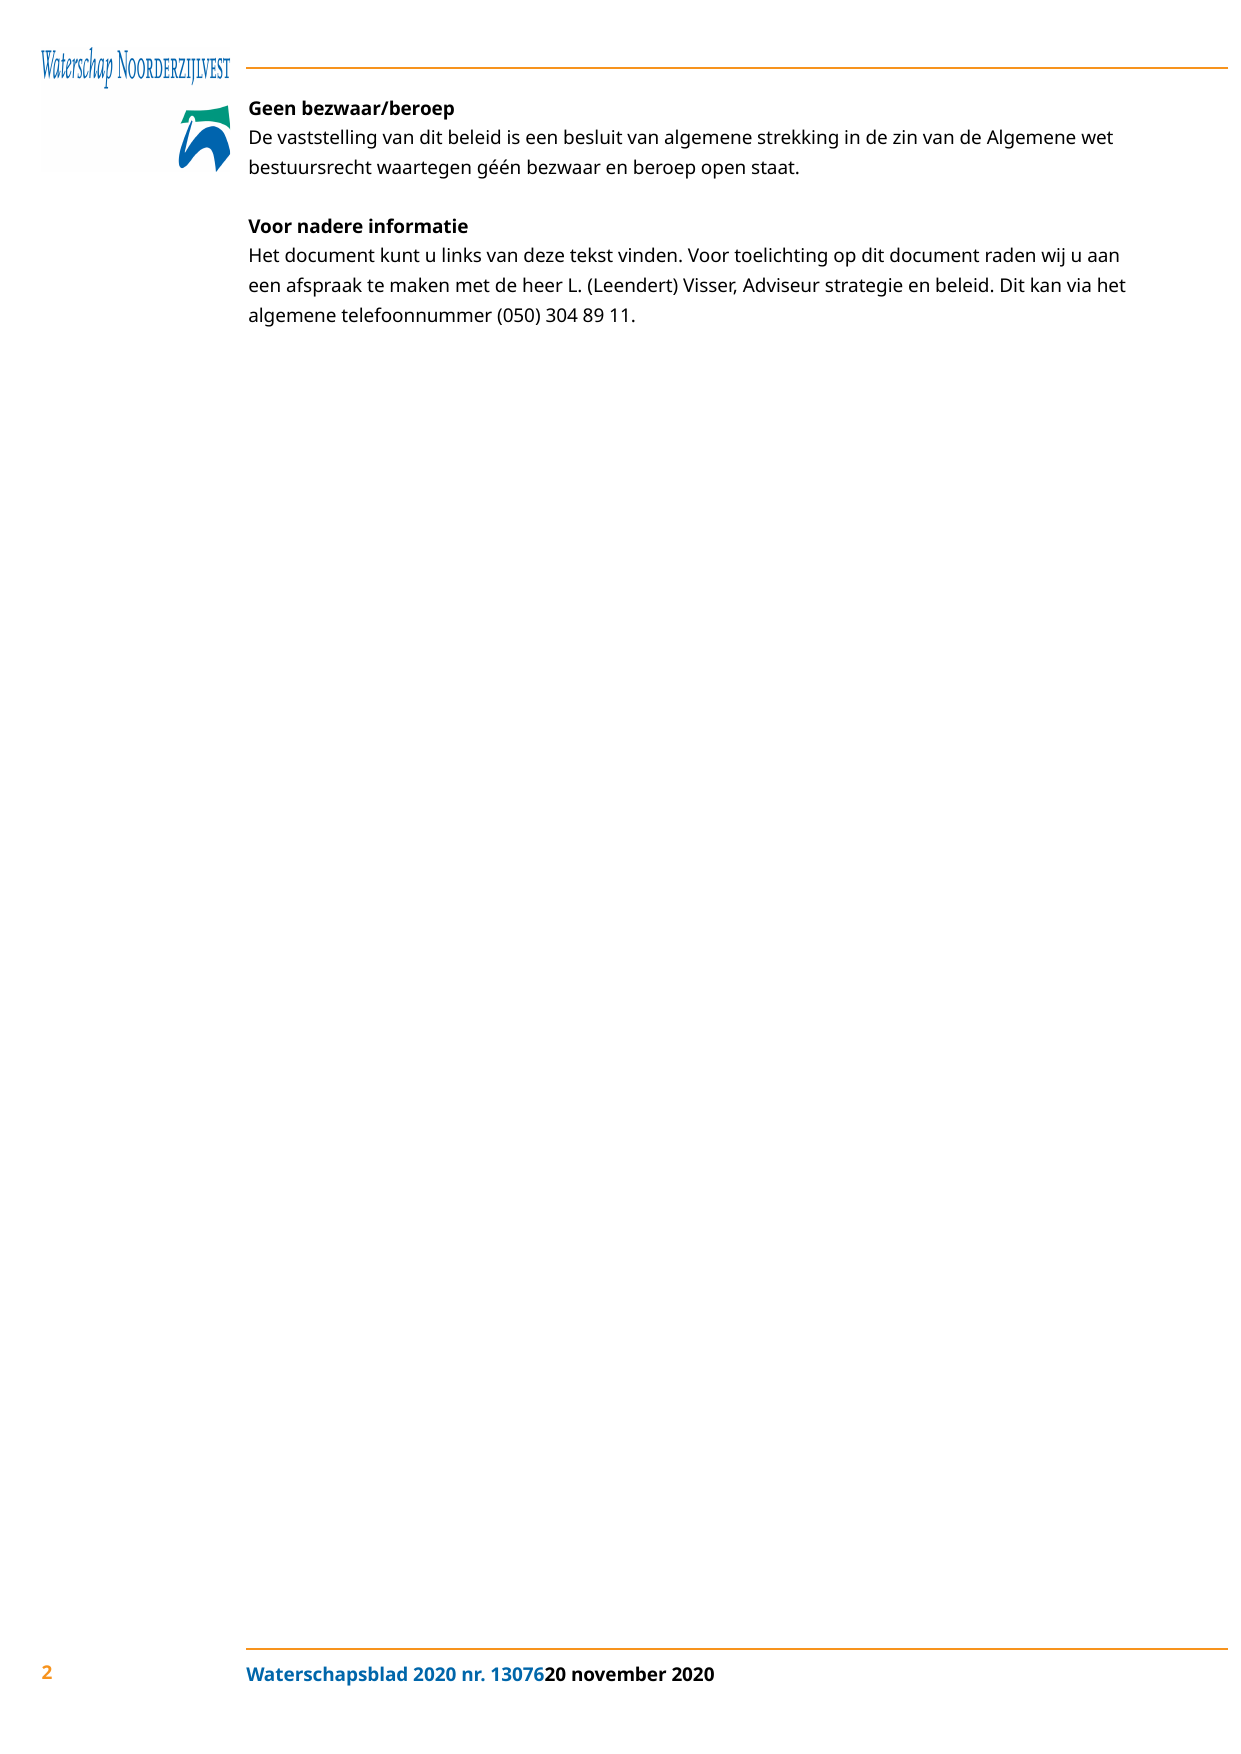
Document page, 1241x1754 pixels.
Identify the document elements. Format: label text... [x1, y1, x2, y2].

text Het document kunt u links van deze tekst vinden. Voor toelichting op dit document raden wij u aan een afspraak te maken met de heer L. (Leendert) Visser, Adviseur strategie en beleid. Dit kan via het algemene telefoonnummer (050) 304 89 11. [248, 243, 1152, 328]
picture [41, 47, 231, 172]
text De vaststelling van dit beleid is een besluit van algemene strekking in de zin van de Algemene wet bestuursrecht waartegen géén bezwaar en beroep open staat. [248, 124, 1152, 180]
text Voor nadere informatie [248, 213, 1152, 239]
text Geen bezwaar/beroep [248, 95, 1152, 121]
